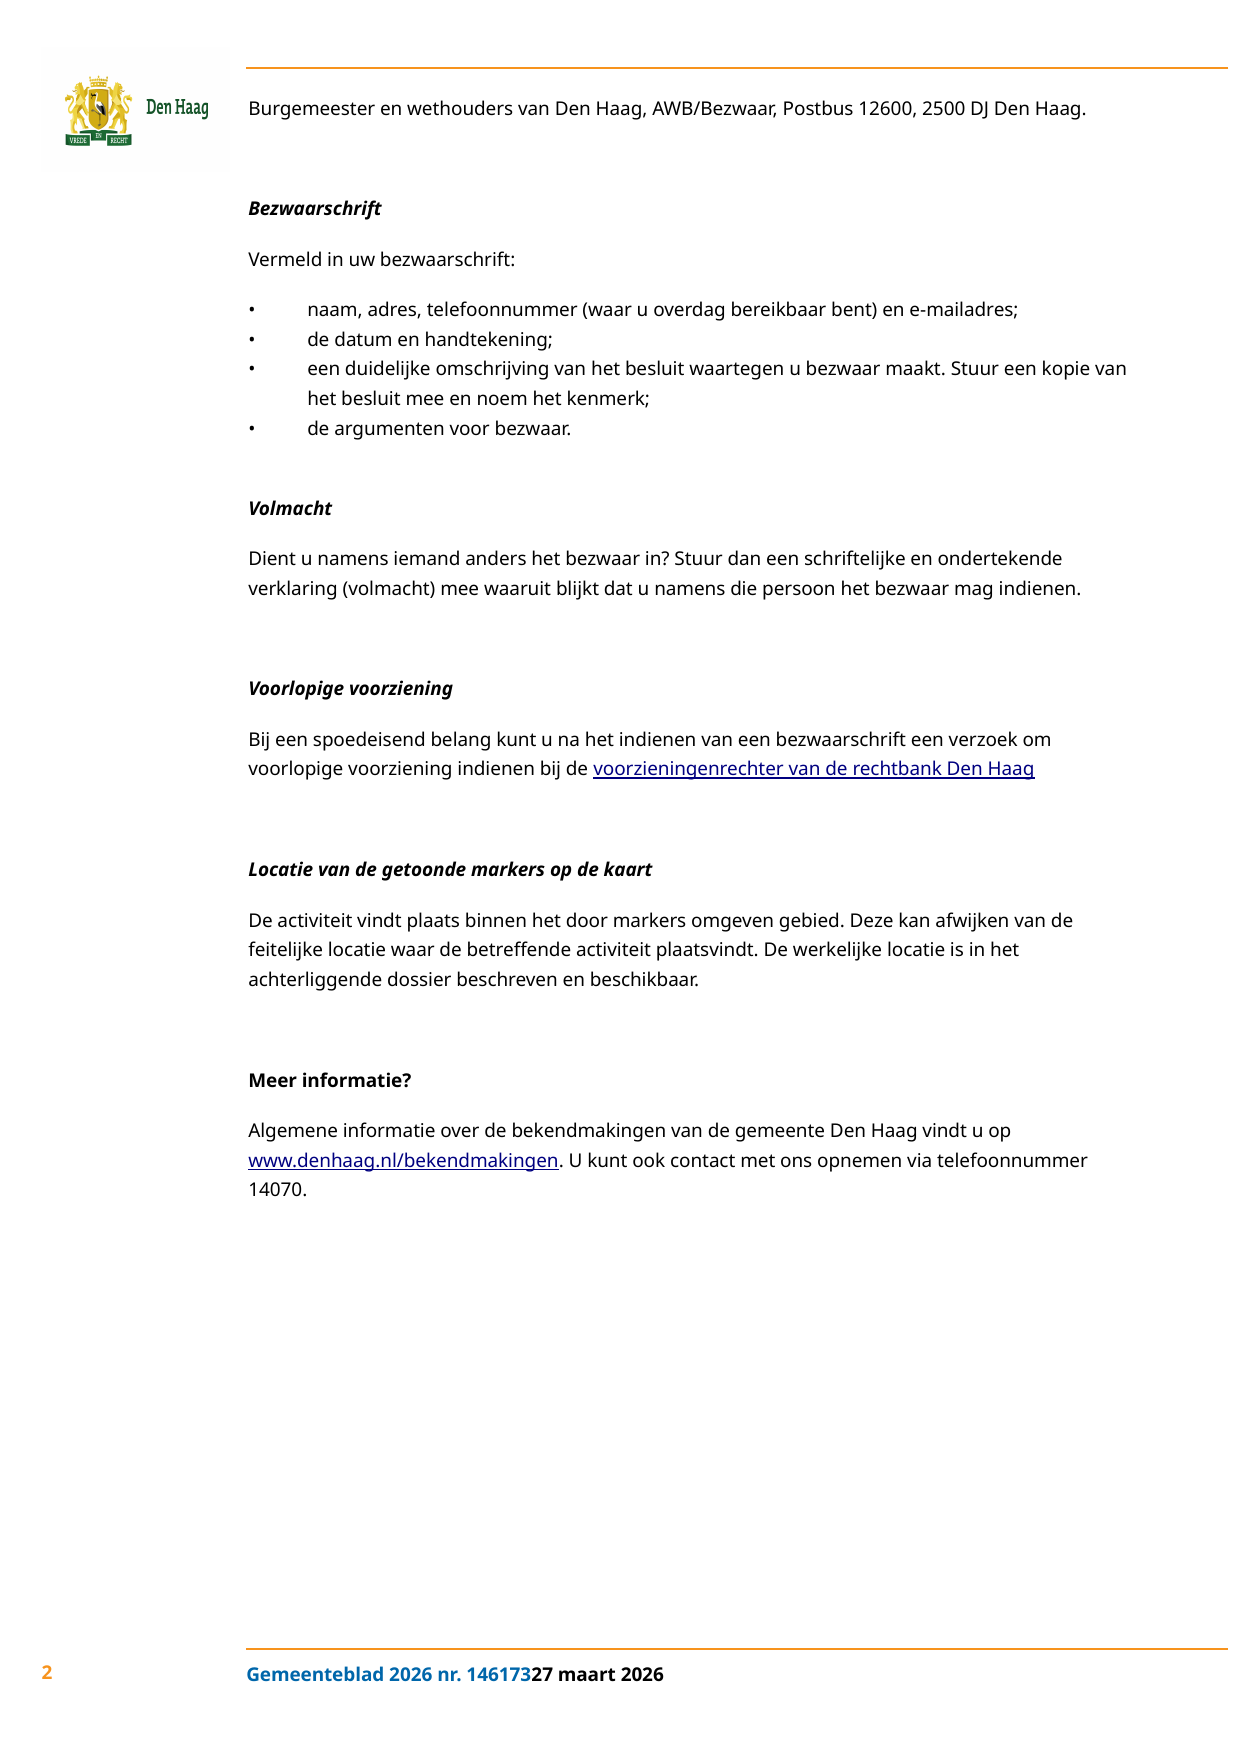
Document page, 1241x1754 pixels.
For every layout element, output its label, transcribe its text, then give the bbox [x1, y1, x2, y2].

text Dient u namens iemand anders het bezwaar in? Stuur dan een schriftelijke en ondertekende verklaring (volmacht) mee waaruit blijkt dat u namens die persoon het bezwaar mag indienen. [248, 545, 1152, 601]
text Voorlopige voorziening [248, 676, 1152, 701]
text Burgemeester en wethouders van Den Haag, AWB/Bezwaar, Postbus 12600, 2500 DJ Den Haag. [248, 95, 1152, 121]
text Vermeld in uw bezwaarschrift: [248, 246, 1152, 272]
text Meer informatie? [248, 1067, 1152, 1093]
picture [41, 47, 231, 172]
text Volmacht [248, 495, 1152, 521]
text Bij een spoedeisend belang kunt u na het indienen van een bezwaarschrift een verzoek om voorlopige voorziening indienen bij de voorzieningenrechter van de rechtbank Den Haag [248, 726, 1152, 781]
text De activiteit vindt plaats binnen het door markers omgeven gebied. Deze kan afwijken van de feitelijke locatie waar de betreffende activiteit plaatsvindt. De werkelijke locatie is in het achterliggende dossier beschreven en beschikbaar. [248, 907, 1152, 992]
text Locatie van de getoonde markers op de kaart [248, 856, 1152, 882]
text Bezwaarschrift [248, 196, 1152, 221]
list de argumenten voor bezwaar. [248, 415, 1152, 441]
list de datum en handtekening; [248, 326, 1152, 352]
list een duidelijke omschrijving van het besluit waartegen u bezwaar maakt. Stuur een kopie van het besluit mee en noem het kenmerk; [248, 356, 1152, 411]
text Algemene informatie over de bekendmakingen van de gemeente Den Haag vindt u op www.denhaag.nl/bekendmakingen. U kunt ook contact met ons opnemen via telefoonnummer 14070. [248, 1117, 1152, 1202]
list naam, adres, telefoonnummer (waar u overdag bereikbaar bent) en e-mailadres; [248, 296, 1152, 322]
